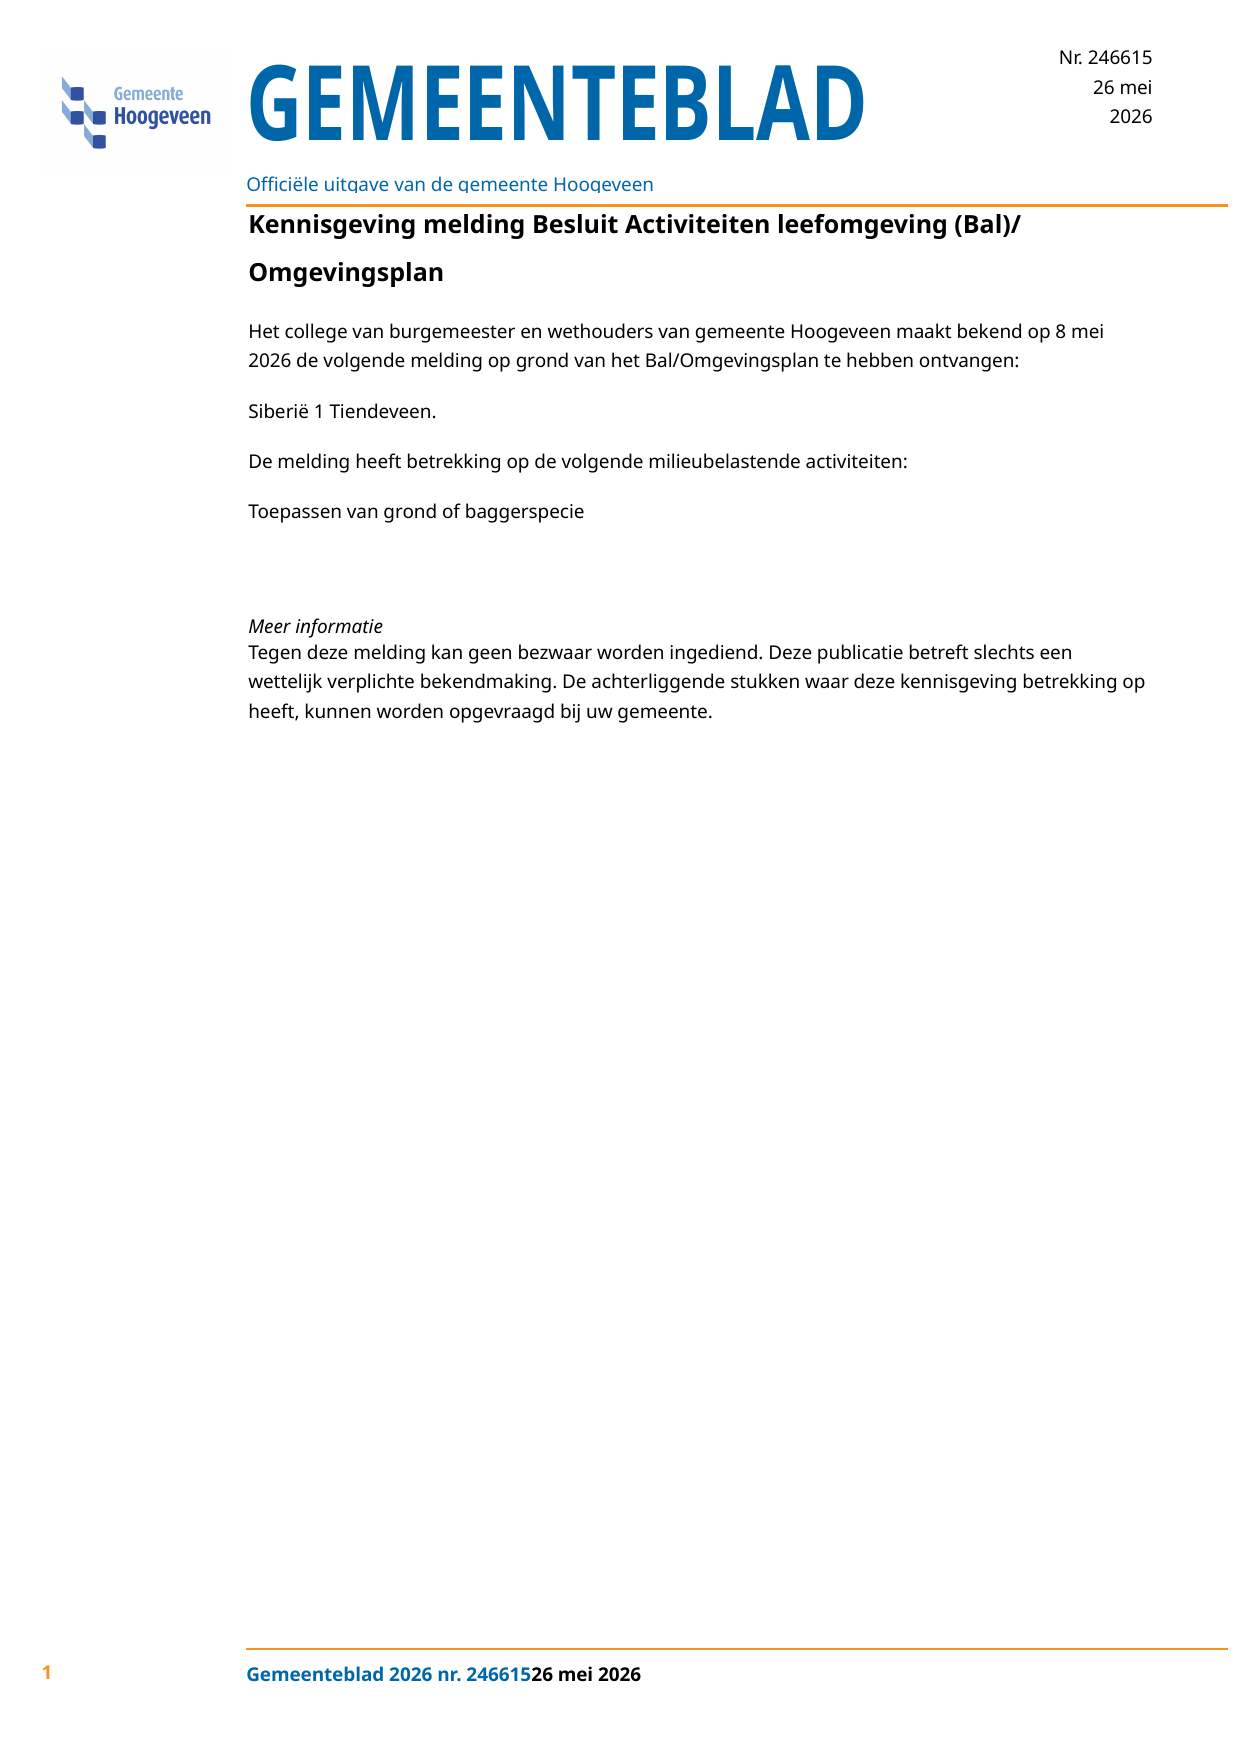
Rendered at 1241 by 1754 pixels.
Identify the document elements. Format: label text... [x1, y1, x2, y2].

text Tegen deze melding kan geen bezwaar worden ingediend. Deze publicatie betreft slechts een wettelijk verplichte bekendmaking. De achterliggende stukken waar deze kennisgeving betrekking op heeft, kunnen worden opgevraagd bij uw gemeente. [248, 639, 1152, 724]
text Kennisgeving melding Besluit Activiteiten leefomgeving (Bal)/ Omgevingsplan [248, 207, 1152, 288]
text Het college van burgemeester en wethouders van gemeente Hoogeveen maakt bekend op 8 mei 2026 de volgende melding op grond van het Bal/Omgevingsplan te hebben ontvangen: [248, 318, 1152, 373]
text Siberië 1 Tiendeveen. [248, 398, 1152, 424]
text De melding heeft betrekking op de volgende milieubelastende activiteiten: [248, 448, 1152, 474]
picture [41, 47, 231, 172]
text Meer informatie [248, 613, 1152, 639]
text Toepassen van grond of baggerspecie [248, 499, 1152, 524]
